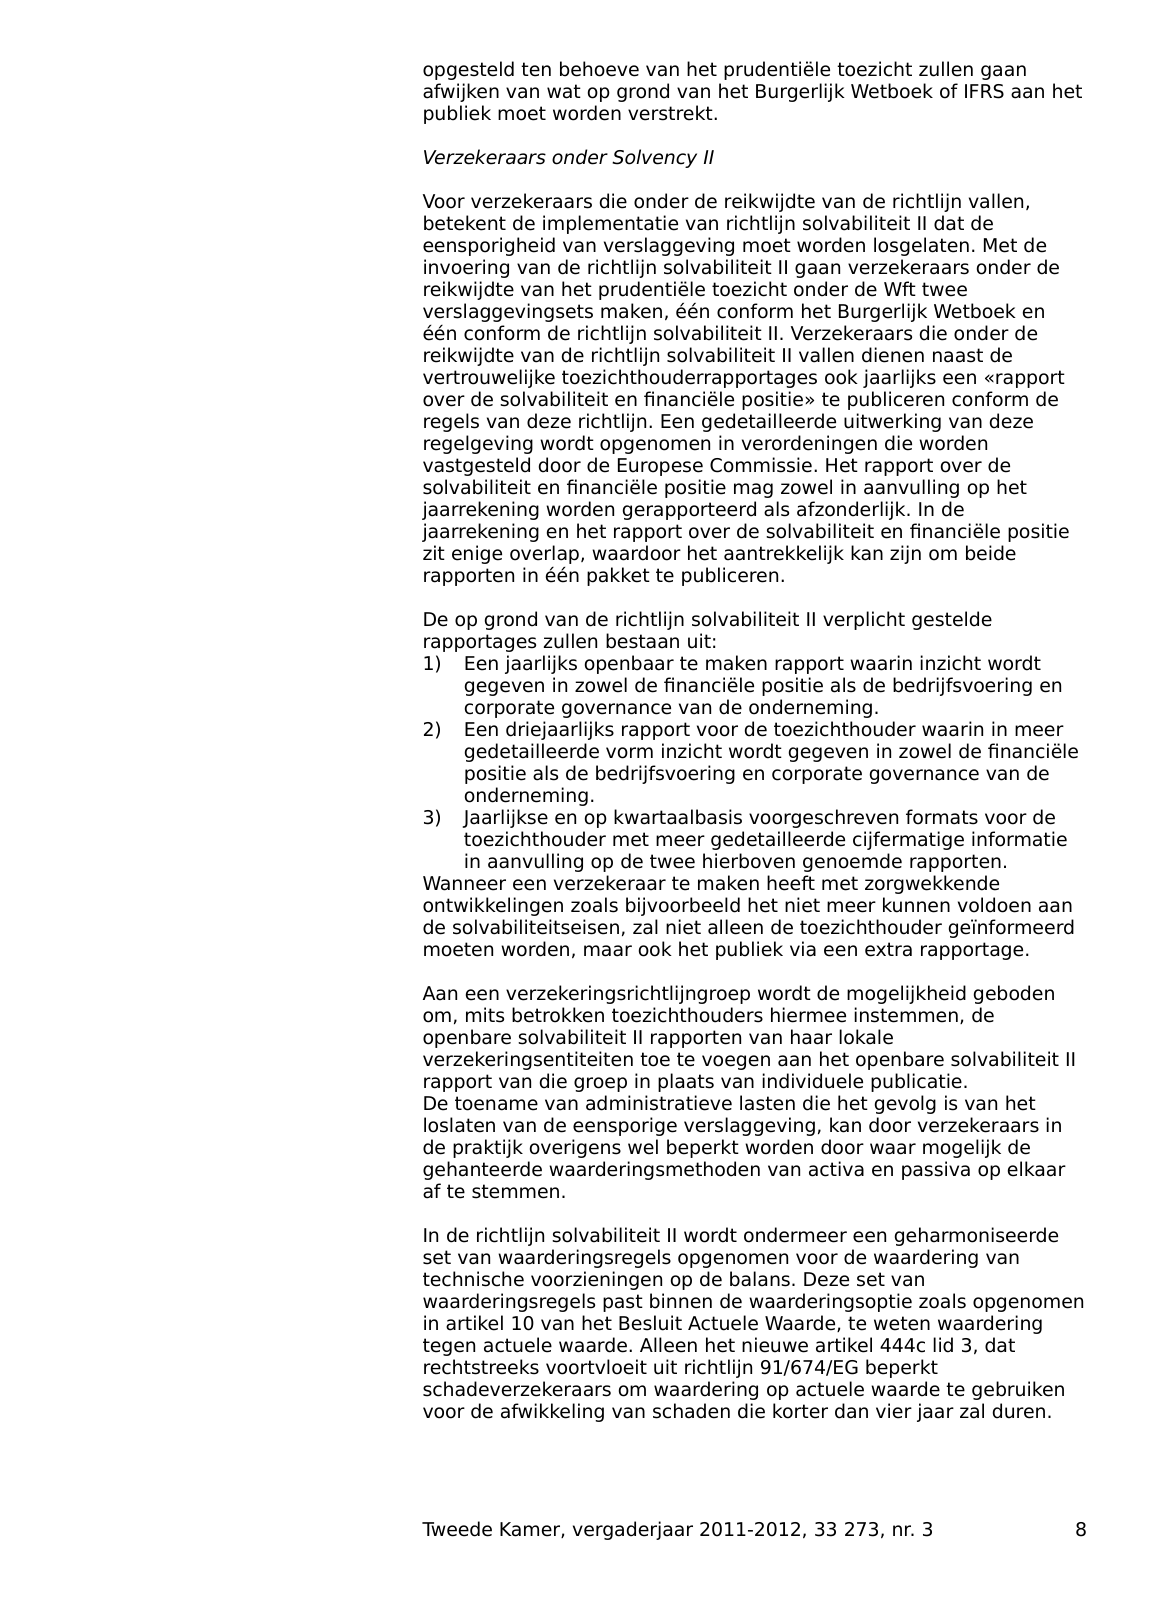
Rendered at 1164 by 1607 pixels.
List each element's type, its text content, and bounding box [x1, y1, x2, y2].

text opgesteld ten behoeve van het prudentiële toezicht zullen gaan afwijken van wat op grond van het Burgerlijk Wetboek of IFRS aan het publiek moet worden verstrekt. [422, 59, 1087, 125]
text De toename van administratieve lasten die het gevolg is van het loslaten van de eensporige verslaggeving, kan door verzekeraars in de praktijk overigens wel beperkt worden door waar mogelijk de gehanteerde waarderingsmethoden van activa en passiva op elkaar af te stemmen. [422, 1093, 1087, 1203]
text Wanneer een verzekeraar te maken heeft met zorgwekkende ontwikkelingen zoals bijvoorbeeld het niet meer kunnen voldoen aan de solvabiliteitseisen, zal niet alleen de toezichthouder geïnformeerd moeten worden, maar ook het publiek via een extra rapportage. [422, 873, 1087, 961]
text In de richtlijn solvabiliteit II wordt ondermeer een geharmoniseerde set van waarderingsregels opgenomen voor de waardering van technische voorzieningen op de balans. Deze set van waarderingsregels past binnen de waarderingsoptie zoals opgenomen in artikel 10 van het Besluit Actuele Waarde, te weten waardering tegen actuele waarde. Alleen het nieuwe artikel 444c lid 3, dat rechtstreeks voortvloeit uit richtlijn 91/674/EG beperkt schadeverzekeraars om waardering op actuele waarde te gebruiken voor de afwikkeling van schaden die korter dan vier jaar zal duren. [422, 1225, 1087, 1423]
subtitle Verzekeraars onder Solvency II [422, 147, 1087, 169]
text De op grond van de richtlijn solvabiliteit II verplicht gestelde rapportages zullen bestaan uit: [422, 609, 1087, 653]
text 1) Een jaarlijks openbaar te maken rapport waarin inzicht wordt gegeven in zowel de financiële positie als de bedrijfsvoering en corporate governance van de onderneming. [422, 653, 1087, 719]
text 2) Een driejaarlijks rapport voor de toezichthouder waarin in meer gedetailleerde vorm inzicht wordt gegeven in zowel de financiële positie als de bedrijfsvoering en corporate governance van de onderneming. [422, 719, 1087, 807]
text Aan een verzekeringsrichtlijngroep wordt de mogelijkheid geboden om, mits betrokken toezichthouders hiermee instemmen, de openbare solvabiliteit II rapporten van haar lokale verzekeringsentiteiten toe te voegen aan het openbare solvabiliteit II rapport van die groep in plaats van individuele publicatie. [422, 983, 1087, 1093]
text 3) Jaarlijkse en op kwartaalbasis voorgeschreven formats voor de toezichthouder met meer gedetailleerde cijfermatige informatie in aanvulling op de twee hierboven genoemde rapporten. [422, 807, 1087, 873]
text Voor verzekeraars die onder de reikwijdte van de richtlijn vallen, betekent de implementatie van richtlijn solvabiliteit II dat de eensporigheid van verslaggeving moet worden losgelaten. Met de invoering van de richtlijn solvabiliteit II gaan verzekeraars onder de reikwijdte van het prudentiële toezicht onder de Wft twee verslaggevingsets maken, één conform het Burgerlijk Wetboek en één conform de richtlijn solvabiliteit II. Verzekeraars die onder de reikwijdte van de richtlijn solvabiliteit II vallen dienen naast de vertrouwelijke toezichthouderrapportages ook jaarlijks een «rapport over de solvabiliteit en financiële positie» te publiceren conform de regels van deze richtlijn. Een gedetailleerde uitwerking van deze regelgeving wordt opgenomen in verordeningen die worden vastgesteld door de Europese Commissie. Het rapport over de solvabiliteit en financiële positie mag zowel in aanvulling op het jaarrekening worden gerapporteerd als afzonderlijk. In de jaarrekening en het rapport over de solvabiliteit en financiële positie zit enige overlap, waardoor het aantrekkelijk kan zijn om beide rapporten in één pakket te publiceren. [422, 191, 1087, 587]
